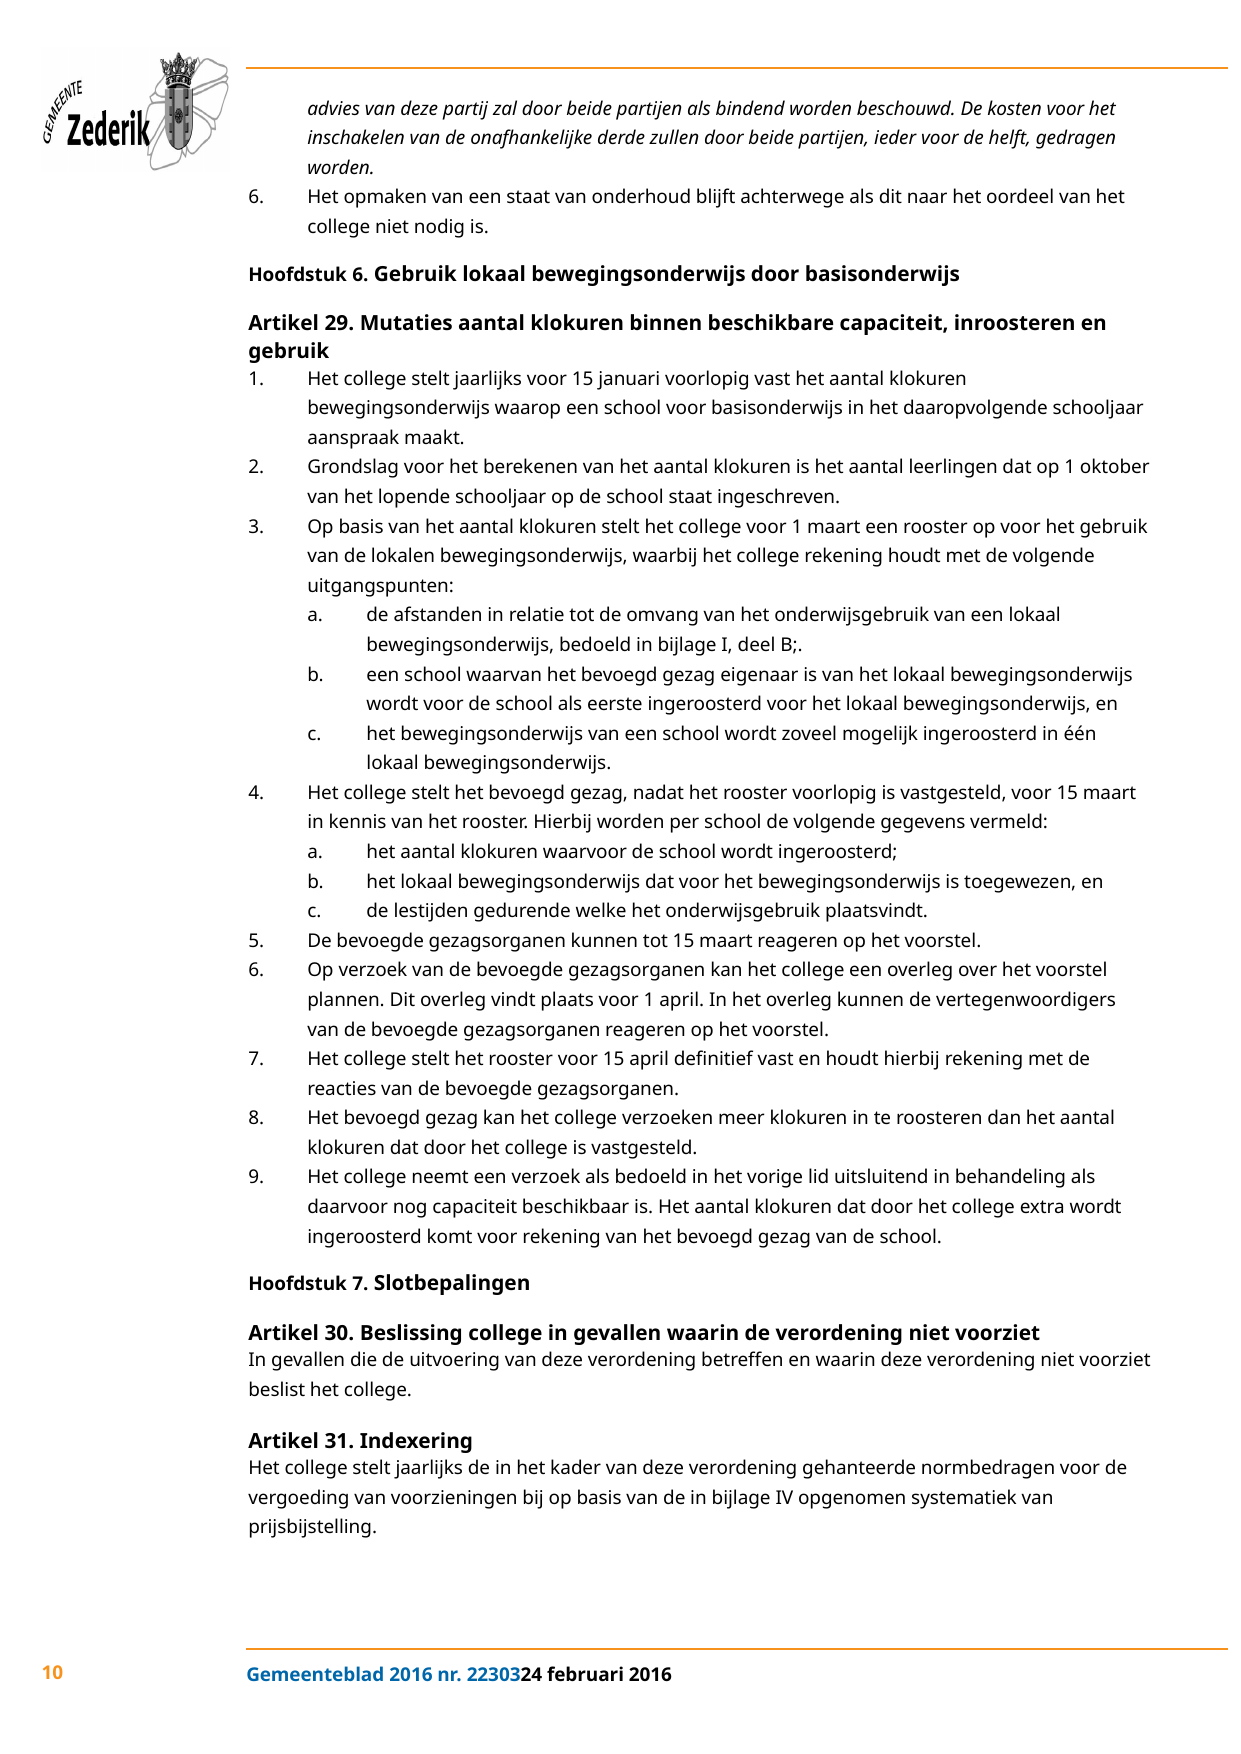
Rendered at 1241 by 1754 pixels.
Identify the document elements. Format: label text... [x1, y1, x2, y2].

list het bewegingsonderwijs van een school wordt zoveel mogelijk ingeroosterd in één lokaal bewegingsonderwijs. [307, 720, 1152, 775]
list Het bevoegd gezag kan het college verzoeken meer klokuren in te roosteren dan het aantal klokuren dat door het college is vastgesteld. [248, 1104, 1152, 1160]
list De bevoegde gezagsorganen kunnen tot 15 maart reageren op het voorstel. [248, 927, 1152, 953]
list Het college stelt het rooster voor 15 april definitief vast en houdt hierbij rekening met de reacties van de bevoegde gezagsorganen. [248, 1045, 1152, 1101]
list advies van deze partij zal door beide partijen als bindend worden beschouwd. De kosten voor het inschakelen van de onafhankelijke derde zullen door beide partijen, ieder voor de helft, gedragen worden. [248, 95, 1152, 180]
list het aantal klokuren waarvoor de school wordt ingeroosterd; [307, 838, 1152, 864]
list Op verzoek van de bevoegde gezagsorganen kan het college een overleg over het voorstel plannen. Dit overleg vindt plaats voor 1 april. In het overleg kunnen de vertegenwoordigers van de bevoegde gezagsorganen reageren op het voorstel. [248, 957, 1152, 1041]
list Grondslag voor het berekenen van het aantal klokuren is het aantal leerlingen dat op 1 oktober van het lopende schooljaar op de school staat ingeschreven. [248, 454, 1152, 509]
list de lestijden gedurende welke het onderwijsgebruik plaatsvindt. [307, 897, 1152, 923]
text Hoofdstuk 7. Slotbepalingen [248, 1268, 1152, 1297]
list een school waarvan het bevoegd gezag eigenaar is van het lokaal bewegingsonderwijs wordt voor de school als eerste ingeroosterd voor het lokaal bewegingsonderwijs, en [307, 661, 1152, 716]
list het lokaal bewegingsonderwijs dat voor het bewegingsonderwijs is toegewezen, en [307, 868, 1152, 893]
list Het college stelt jaarlijks voor 15 januari voorlopig vast het aantal klokuren bewegingsonderwijs waarop een school voor basisonderwijs in het daaropvolgende schooljaar aanspraak maakt. [248, 365, 1152, 450]
list Op basis van het aantal klokuren stelt het college voor 1 maart een rooster op voor het gebruik van de lokalen bewegingsonderwijs, waarbij het college rekening houdt met de volgende uitgangspunten: [248, 513, 1152, 598]
text In gevallen die de uitvoering van deze verordening betreffen en waarin deze verordening niet voorziet beslist het college. [248, 1346, 1152, 1401]
text Artikel 30. Beslissing college in gevallen waarin de verordening niet voorziet [248, 1318, 1152, 1346]
list Het opmaken van een staat van onderhoud blijft achterwege als dit naar het oordeel van het college niet nodig is. [248, 183, 1152, 239]
list de afstanden in relatie tot de omvang van het onderwijsgebruik van een lokaal bewegingsonderwijs, bedoeld in bijlage I, deel B;. [307, 602, 1152, 657]
list Het college neemt een verzoek als bedoeld in het vorige lid uitsluitend in behandeling als daarvoor nog capaciteit beschikbaar is. Het aantal klokuren dat door het college extra wordt ingeroosterd komt voor rekening van het bevoegd gezag van de school. [248, 1164, 1152, 1248]
text Artikel 31. Indexering [248, 1426, 1152, 1454]
picture [41, 47, 231, 172]
text Het college stelt jaarlijks de in het kader van deze verordening gehanteerde normbedragen voor de vergoeding van voorzieningen bij op basis van de in bijlage IV opgenomen systematiek van prijsbijstelling. [248, 1454, 1152, 1539]
list Het college stelt het bevoegd gezag, nadat het rooster voorlopig is vastgesteld, voor 15 maart in kennis van het rooster. Hierbij worden per school de volgende gegevens vermeld: [248, 779, 1152, 834]
text Hoofdstuk 6. Gebruik lokaal bewegingsonderwijs door basisonderwijs [248, 259, 1152, 287]
text Artikel 29. Mutaties aantal klokuren binnen beschikbare capaciteit, inroosteren en gebruik [248, 308, 1152, 365]
